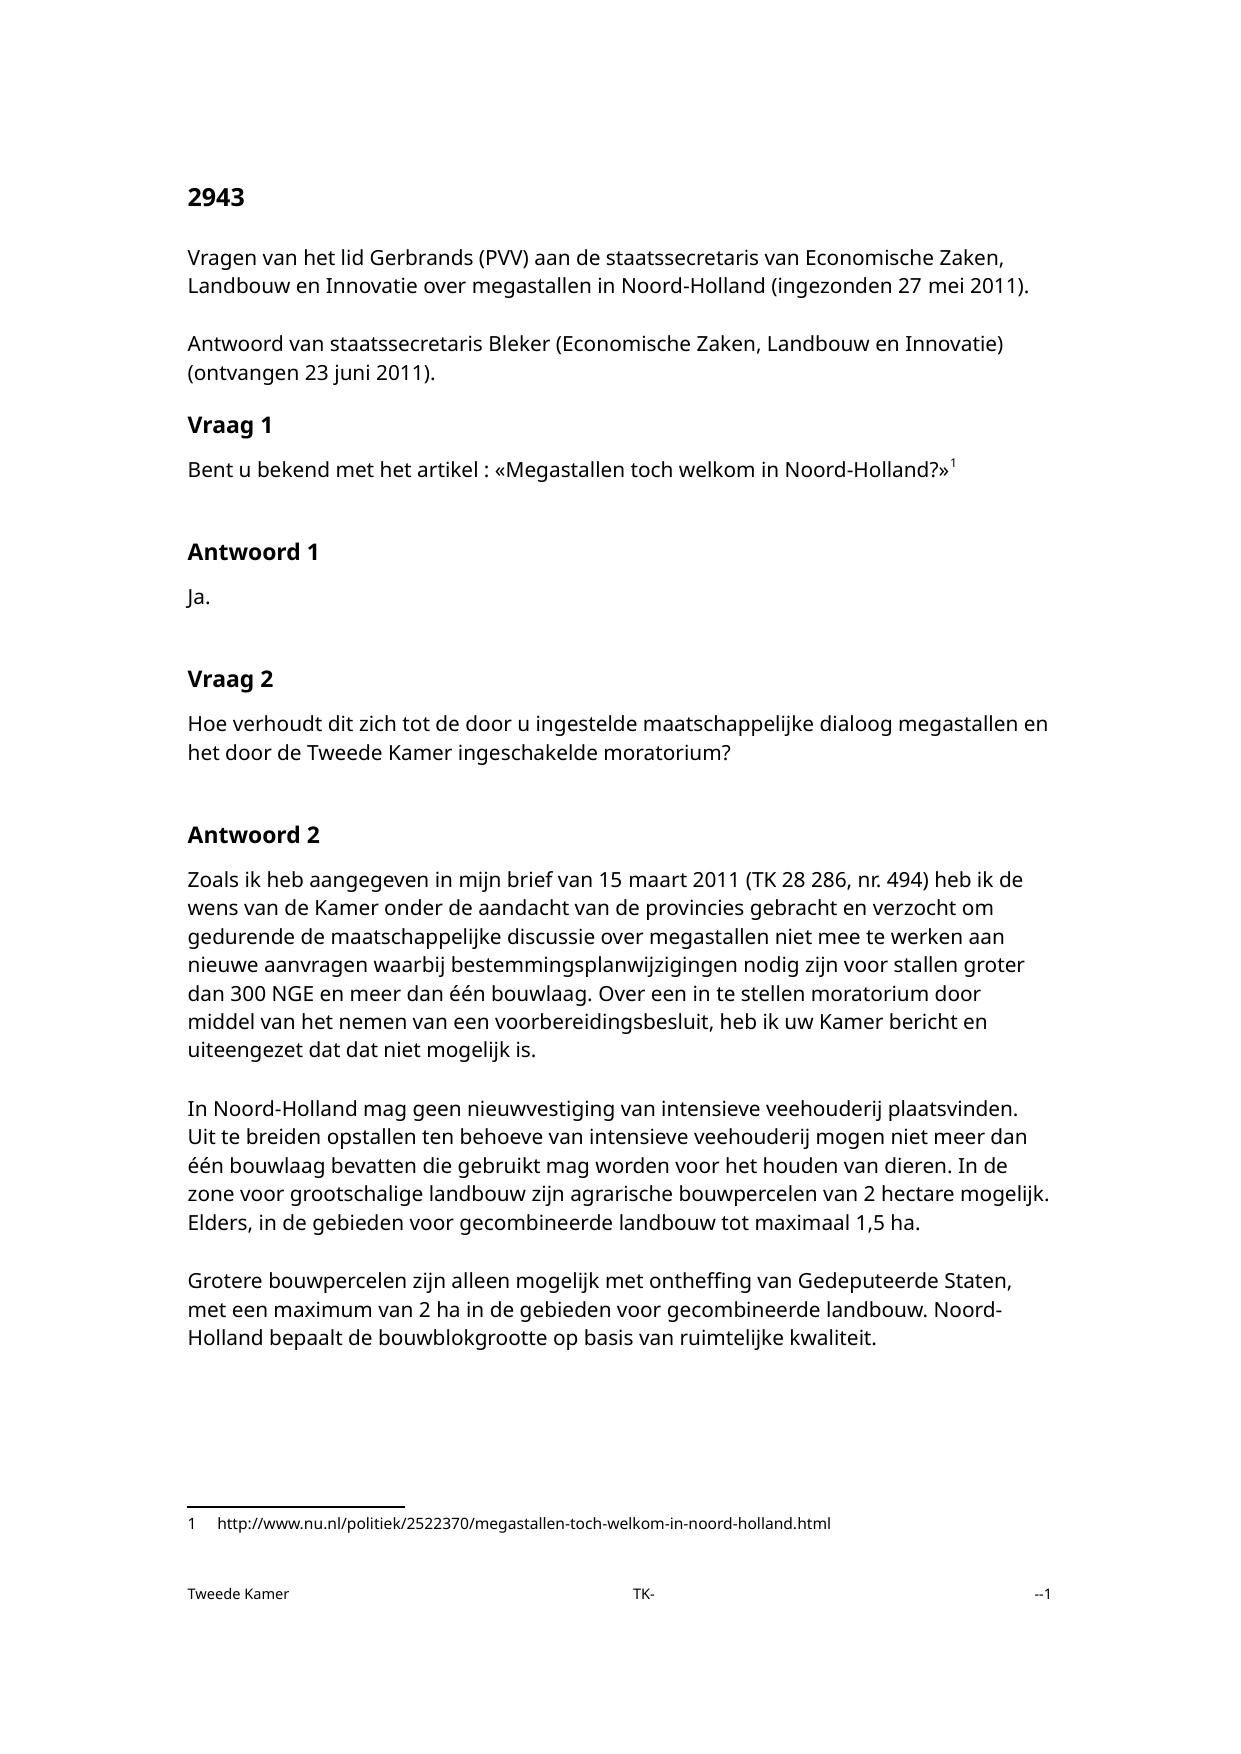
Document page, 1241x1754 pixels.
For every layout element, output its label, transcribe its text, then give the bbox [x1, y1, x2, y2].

subtitle Vraag 2 [187, 663, 1053, 694]
text http://www.nu.nl/politiek/2522370/megastallen-toch-welkom-in-noord-holland.html [187, 1506, 1053, 1534]
text Vragen van het lid Gerbrands (PVV) aan de staatssecretaris van Economische Zaken, Landbouw en Innovatie over megastallen in Noord-Holland (ingezonden 27 mei 2011). [187, 243, 1053, 300]
subtitle Vraag 1 [187, 409, 1053, 440]
text 2943 [187, 179, 1053, 213]
text Antwoord van staatssecretaris Bleker (Economische Zaken, Landbouw en Innovatie) (ontvangen 23 juni 2011). [187, 329, 1053, 386]
text Hoe verhoudt dit zich tot de door u ingestelde maatschappelijke dialoog megastallen en het door de Tweede Kamer ingeschakelde moratorium? [187, 709, 1053, 766]
text Ja. [187, 582, 1053, 611]
subtitle Antwoord 2 [187, 819, 1053, 850]
text In Noord-Holland mag geen nieuwvestiging van intensieve veehouderij plaatsvinden. Uit te breiden opstallen ten behoeve van intensieve veehouderij mogen niet meer dan één bouwlaag bevatten die gebruikt mag worden voor het houden van dieren. In de zone voor grootschalige landbouw zijn agrarische bouwpercelen van 2 hectare mogelijk. Elders, in de gebieden voor gecombineerde landbouw tot maximaal 1,5 ha. [187, 1094, 1053, 1236]
subtitle Antwoord 1 [187, 536, 1053, 567]
text Zoals ik heb aangegeven in mijn brief van 15 maart 2011 (TK 28 286, nr. 494) heb ik de wens van de Kamer onder de aandacht van de provincies gebracht en verzocht om gedurende de maatschappelijke discussie over megastallen niet mee te werken aan nieuwe aanvragen waarbij bestemmingsplanwijzigingen nodig zijn voor stallen groter dan 300 NGE en meer dan één bouwlaag. Over een in te stellen moratorium door middel van het nemen van een voorbereidingsbesluit, heb ik uw Kamer bericht en uiteengezet dat dat niet mogelijk is. [187, 865, 1053, 1064]
text Grotere bouwpercelen zijn alleen mogelijk met ontheffing van Gedeputeerde Staten, met een maximum van 2 ha in de gebieden voor gecombineerde landbouw. Noord-Holland bepaalt de bouwblokgrootte op basis van ruimtelijke kwaliteit. [187, 1266, 1053, 1352]
text Bent u bekend met het artikel : «Megastallen toch welkom in Noord-Holland?» [187, 455, 1053, 483]
